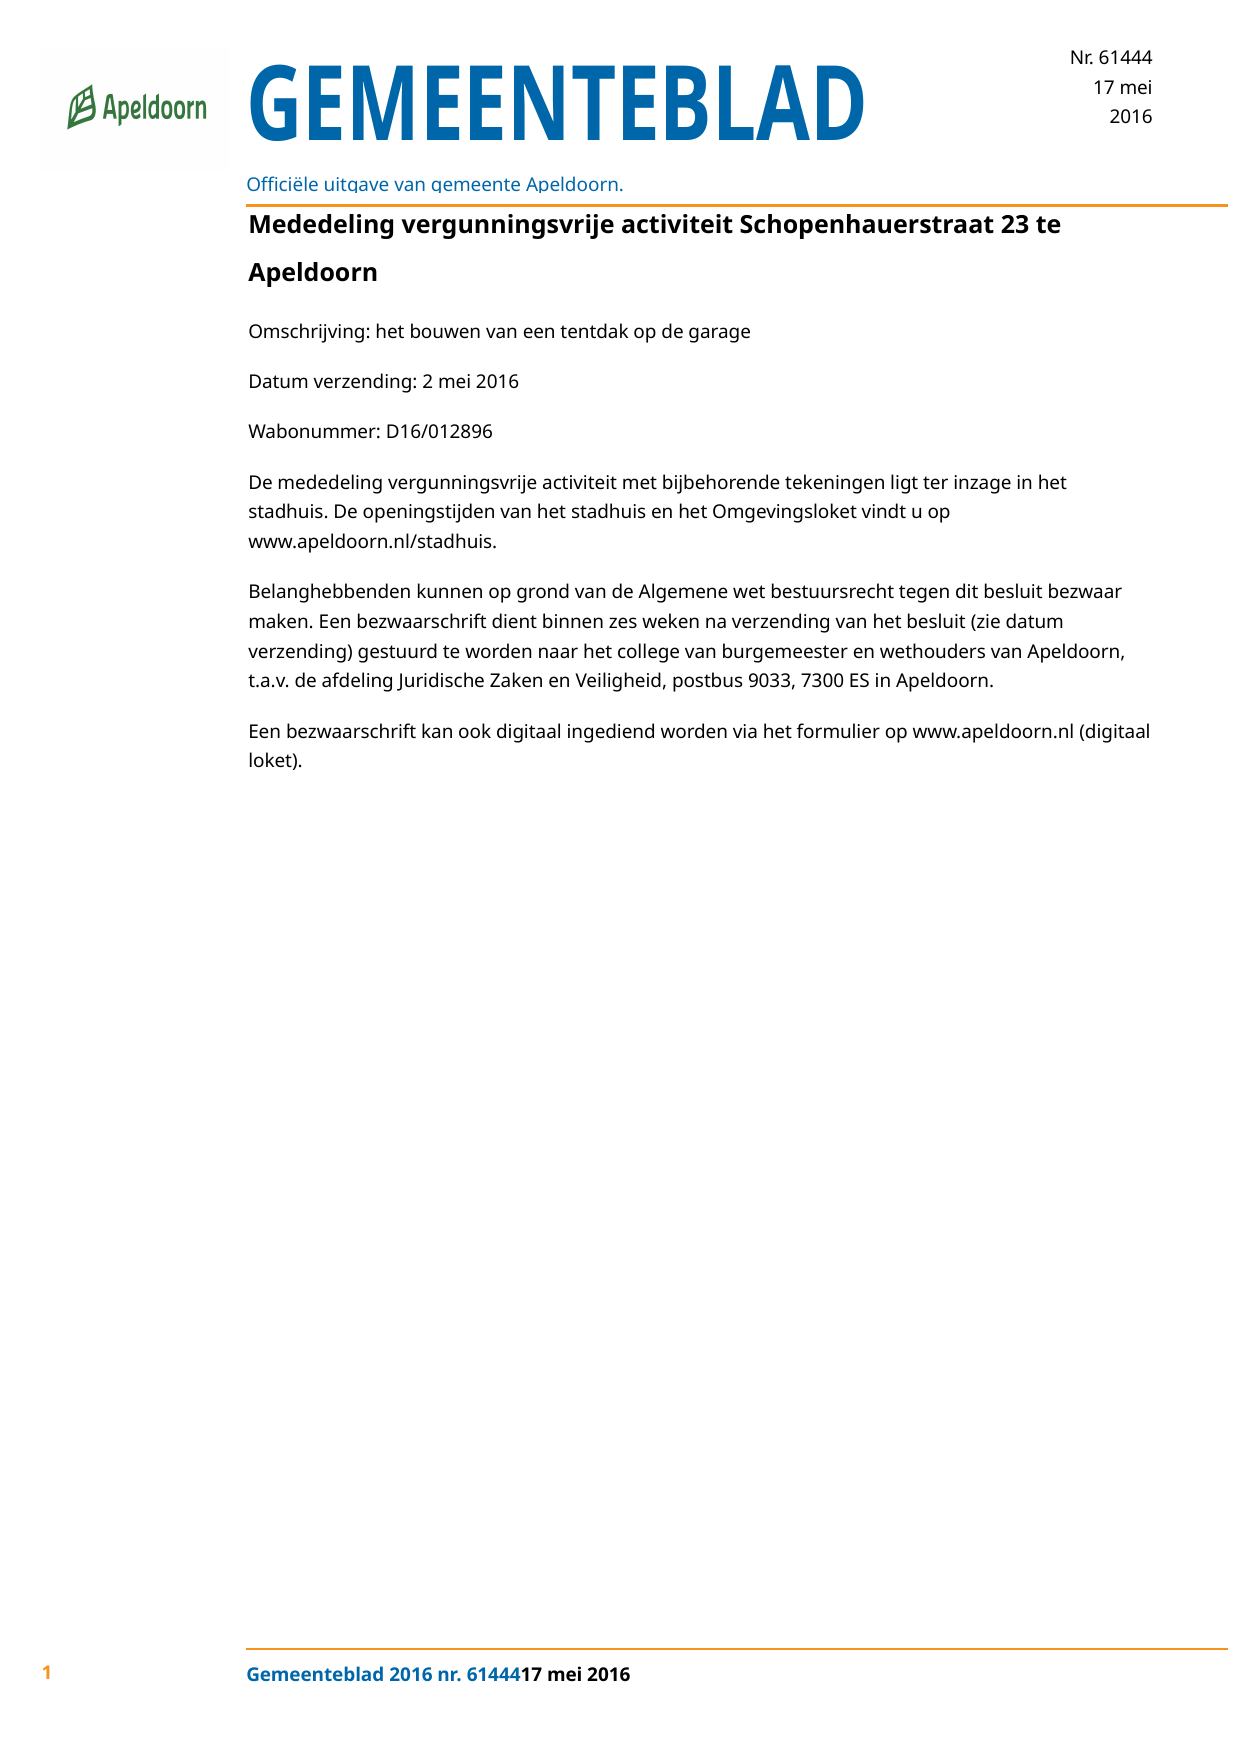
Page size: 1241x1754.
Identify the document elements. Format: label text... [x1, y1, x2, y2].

text Wabonummer: D16/012896 [248, 419, 1152, 444]
text Omschrijving: het bouwen van een tentdak op de garage [248, 318, 1152, 344]
text De mededeling vergunningsvrije activiteit met bijbehorende tekeningen ligt ter inzage in het stadhuis. De openingstijden van het stadhuis en het Omgevingsloket vindt u op www.apeldoorn.nl/stadhuis. [248, 469, 1152, 554]
text Een bezwaarschrift kan ook digitaal ingediend worden via het formulier op www.apeldoorn.nl (digitaal loket). [248, 718, 1152, 773]
text Mededeling vergunningsvrije activiteit Schopenhauerstraat 23 te Apeldoorn [248, 207, 1152, 288]
text Belanghebbenden kunnen op grond van de Algemene wet bestuursrecht tegen dit besluit bezwaar maken. Een bezwaarschrift dient binnen zes weken na verzending van het besluit (zie datum verzending) gestuurd te worden naar het college van burgemeester en wethouders van Apeldoorn, t.a.v. de afdeling Juridische Zaken en Veiligheid, postbus 9033, 7300 ES in Apeldoorn. [248, 579, 1152, 693]
text Datum verzending: 2 mei 2016 [248, 368, 1152, 394]
picture [41, 47, 231, 172]
